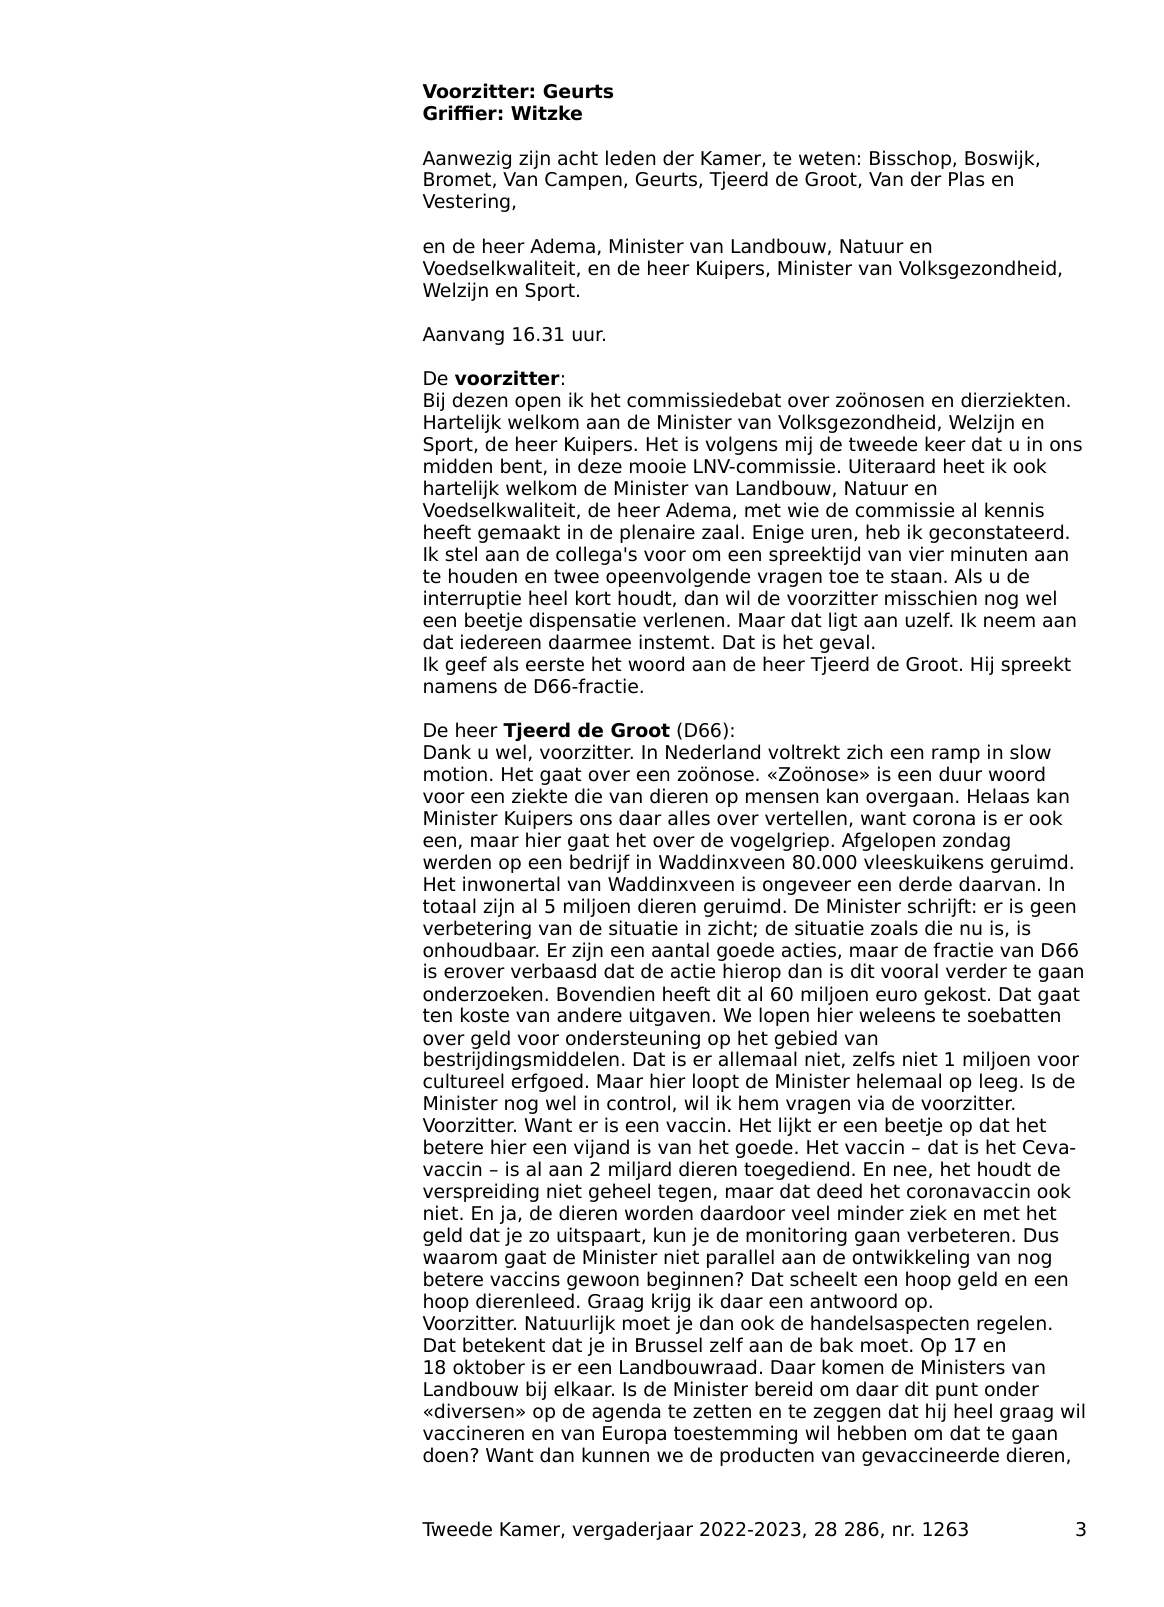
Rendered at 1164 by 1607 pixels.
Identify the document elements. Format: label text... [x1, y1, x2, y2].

text Aanvang 16.31 uur. [422, 324, 1087, 346]
text Griffier: Witzke [422, 103, 1087, 125]
text Aanwezig zijn acht leden der Kamer, te weten: Bisschop, Boswijk, Bromet, Van Campen, Geurts, Tjeerd de Groot, Van der Plas en Vestering, [422, 147, 1087, 213]
text Ik geef als eerste het woord aan de heer Tjeerd de Groot. Hij spreekt namens de D66-fractie. [422, 653, 1087, 697]
text en de heer Adema, Minister van Landbouw, Natuur en Voedselkwaliteit, en de heer Kuipers, Minister van Volksgezondheid, Welzijn en Sport. [422, 236, 1087, 301]
text Voorzitter: Geurts [422, 81, 1087, 103]
text De voorzitter: [422, 368, 1087, 390]
text Bij dezen open ik het commissiedebat over zoönosen en dierziekten. Hartelijk welkom aan de Minister van Volksgezondheid, Welzijn en Sport, de heer Kuipers. Het is volgens mij de tweede keer dat u in ons midden bent, in deze mooie LNV-commissie. Uiteraard heet ik ook hartelijk welkom de Minister van Landbouw, Natuur en Voedselkwaliteit, de heer Adema, met wie de commissie al kennis heeft gemaakt in de plenaire zaal. Enige uren, heb ik geconstateerd. [422, 390, 1087, 544]
text Dank u wel, voorzitter. In Nederland voltrekt zich een ramp in slow motion. Het gaat over een zoönose. «Zoönose» is een duur woord voor een ziekte die van dieren op mensen kan overgaan. Helaas kan Minister Kuipers ons daar alles over vertellen, want corona is er ook een, maar hier gaat het over de vogelgriep. Afgelopen zondag werden op een bedrijf in Waddinxveen 80.000 vleeskuikens geruimd. Het inwonertal van Waddinxveen is ongeveer een derde daarvan. In totaal zijn al 5 miljoen dieren geruimd. De Minister schrijft: er is geen verbetering van de situatie in zicht; de situatie zoals die nu is, is onhoudbaar. Er zijn een aantal goede acties, maar de fractie van D66 is erover verbaasd dat de actie hierop dan is dit vooral verder te gaan onderzoeken. Bovendien heeft dit al 60 miljoen euro gekost. Dat gaat ten koste van andere uitgaven. We lopen hier weleens te soebatten over geld voor ondersteuning op het gebied van bestrijdingsmiddelen. Dat is er allemaal niet, zelfs niet 1 miljoen voor cultureel erfgoed. Maar hier loopt de Minister helemaal op leeg. Is de Minister nog wel in control, wil ik hem vragen via de voorzitter. [422, 742, 1087, 1115]
text De heer Tjeerd de Groot (D66): [422, 720, 1087, 742]
text Ik stel aan de collega's voor om een spreektijd van vier minuten aan te houden en twee opeenvolgende vragen toe te staan. Als u de interruptie heel kort houdt, dan wil de voorzitter misschien nog wel een beetje dispensatie verlenen. Maar dat ligt aan uzelf. Ik neem aan dat iedereen daarmee instemt. Dat is het geval. [422, 544, 1087, 653]
text Voorzitter. Want er is een vaccin. Het lijkt er een beetje op dat het betere hier een vijand is van het goede. Het vaccin – dat is het Ceva-vaccin – is al aan 2 miljard dieren toegediend. En nee, het houdt de verspreiding niet geheel tegen, maar dat deed het coronavaccin ook niet. En ja, de dieren worden daardoor veel minder ziek en met het geld dat je zo uitspaart, kun je de monitoring gaan verbeteren. Dus waarom gaat de Minister niet parallel aan de ontwikkeling van nog betere vaccins gewoon beginnen? Dat scheelt een hoop geld en een hoop dierenleed. Graag krijg ik daar een antwoord op. [422, 1115, 1087, 1313]
text Voorzitter. Natuurlijk moet je dan ook de handelsaspecten regelen. Dat betekent dat je in Brussel zelf aan de bak moet. Op 17 en 18 oktober is er een Landbouwraad. Daar komen de Ministers van Landbouw bij elkaar. Is de Minister bereid om daar dit punt onder «diversen» op de agenda te zetten en te zeggen dat hij heel graag wil vaccineren en van Europa toestemming wil hebben om dat te gaan doen? Want dan kunnen we de producten van gevaccineerde dieren, [422, 1313, 1087, 1467]
